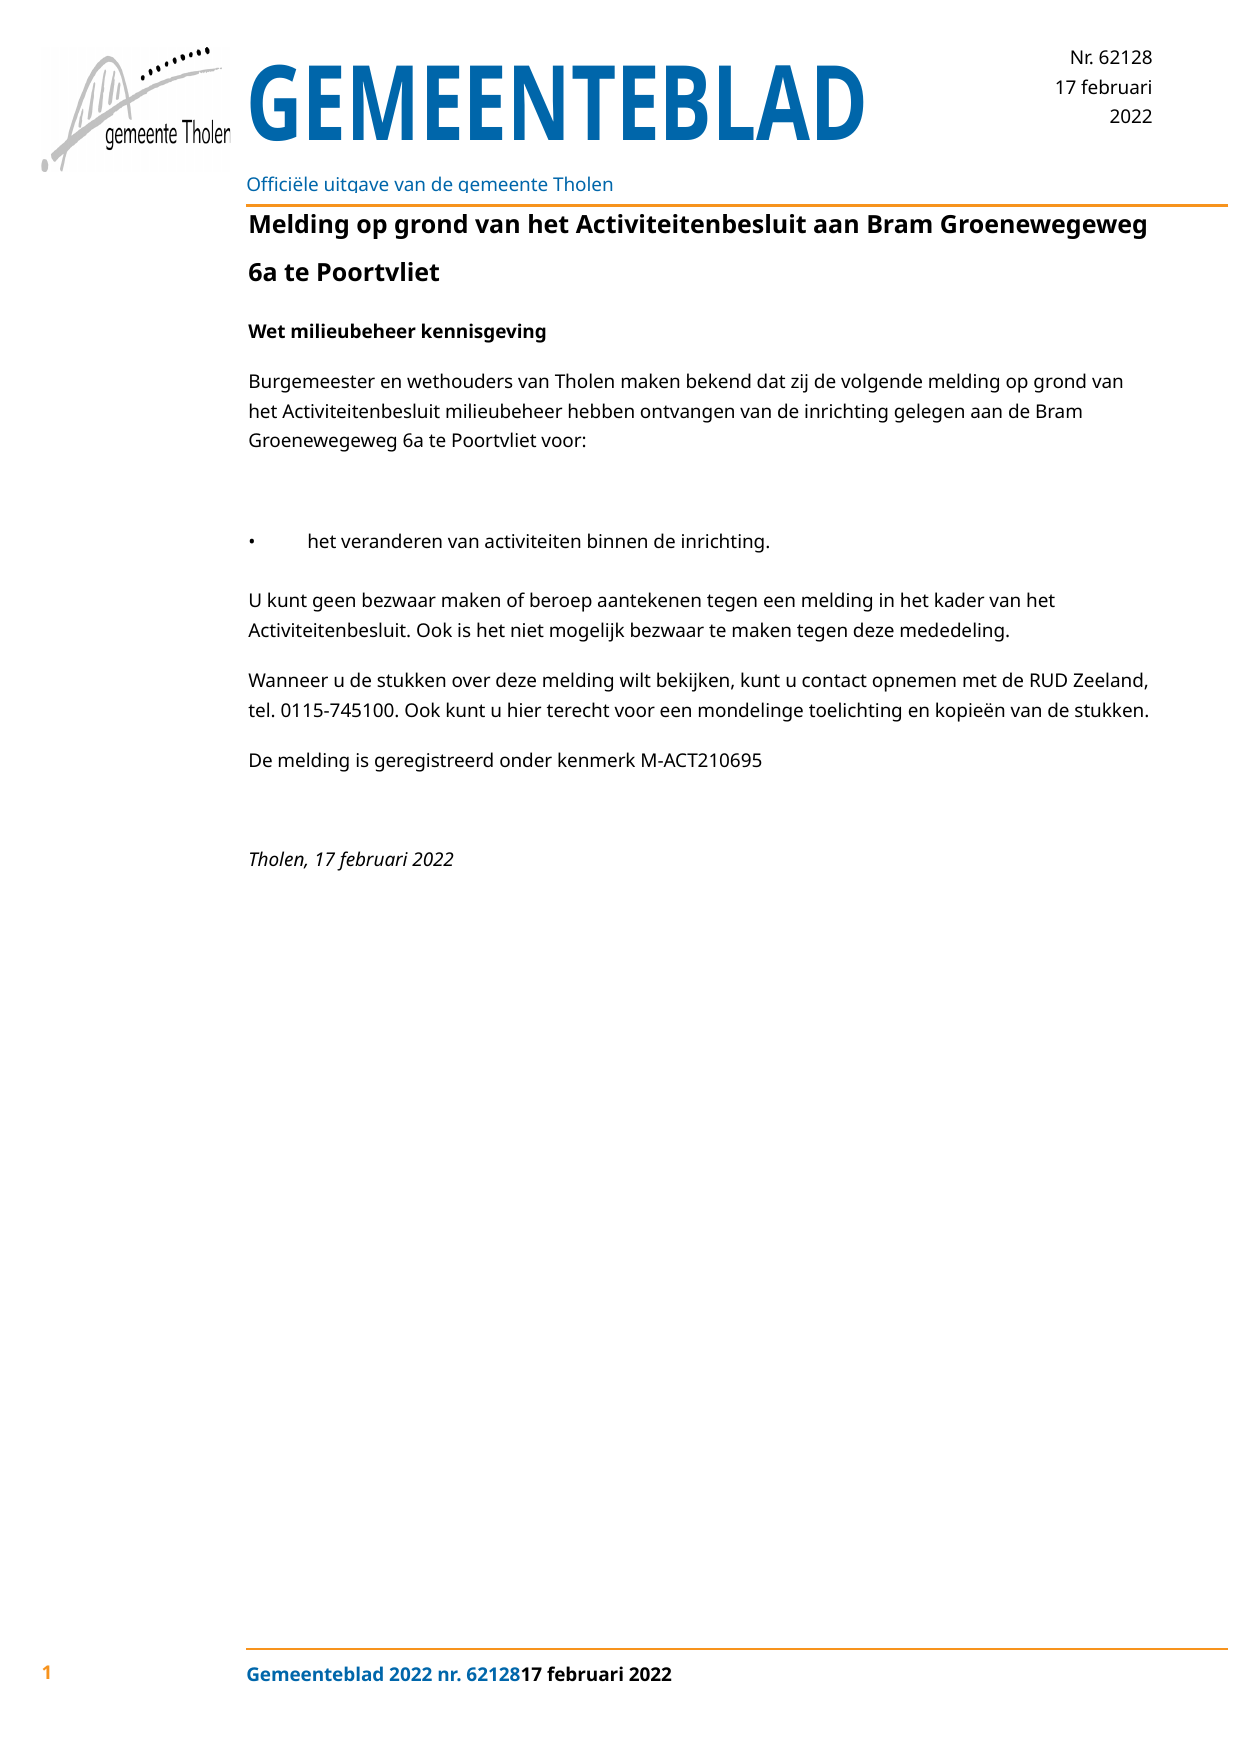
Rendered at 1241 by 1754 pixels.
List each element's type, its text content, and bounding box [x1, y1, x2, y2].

text Tholen, 17 februari 2022 [248, 846, 1152, 871]
text Wet milieubeheer kennisgeving [248, 318, 1152, 344]
text U kunt geen bezwaar maken of beroep aantekenen tegen een melding in het kader van het Activiteitenbesluit. Ook is het niet mogelijk bezwaar te maken tegen deze mededeling. [248, 587, 1152, 643]
picture [41, 47, 231, 172]
text Wanneer u de stukken over deze melding wilt bekijken, kunt u contact opnemen met de RUD Zeeland, tel. 0115-745100. Ook kunt u hier terecht voor een mondelinge toelichting en kopieën van de stukken. [248, 667, 1152, 723]
text Melding op grond van het Activiteitenbesluit aan Bram Groenewegeweg 6a te Poortvliet [248, 207, 1152, 288]
list het veranderen van activiteiten binnen de inrichting. [248, 528, 1152, 554]
text Burgemeester en wethouders van Tholen maken bekend dat zij de volgende melding op grond van het Activiteitenbesluit milieubeheer hebben ontvangen van de inrichting gelegen aan de Bram Groenewegeweg 6a te Poortvliet voor: [248, 368, 1152, 453]
text De melding is geregistreerd onder kenmerk M-ACT210695 [248, 747, 1152, 773]
